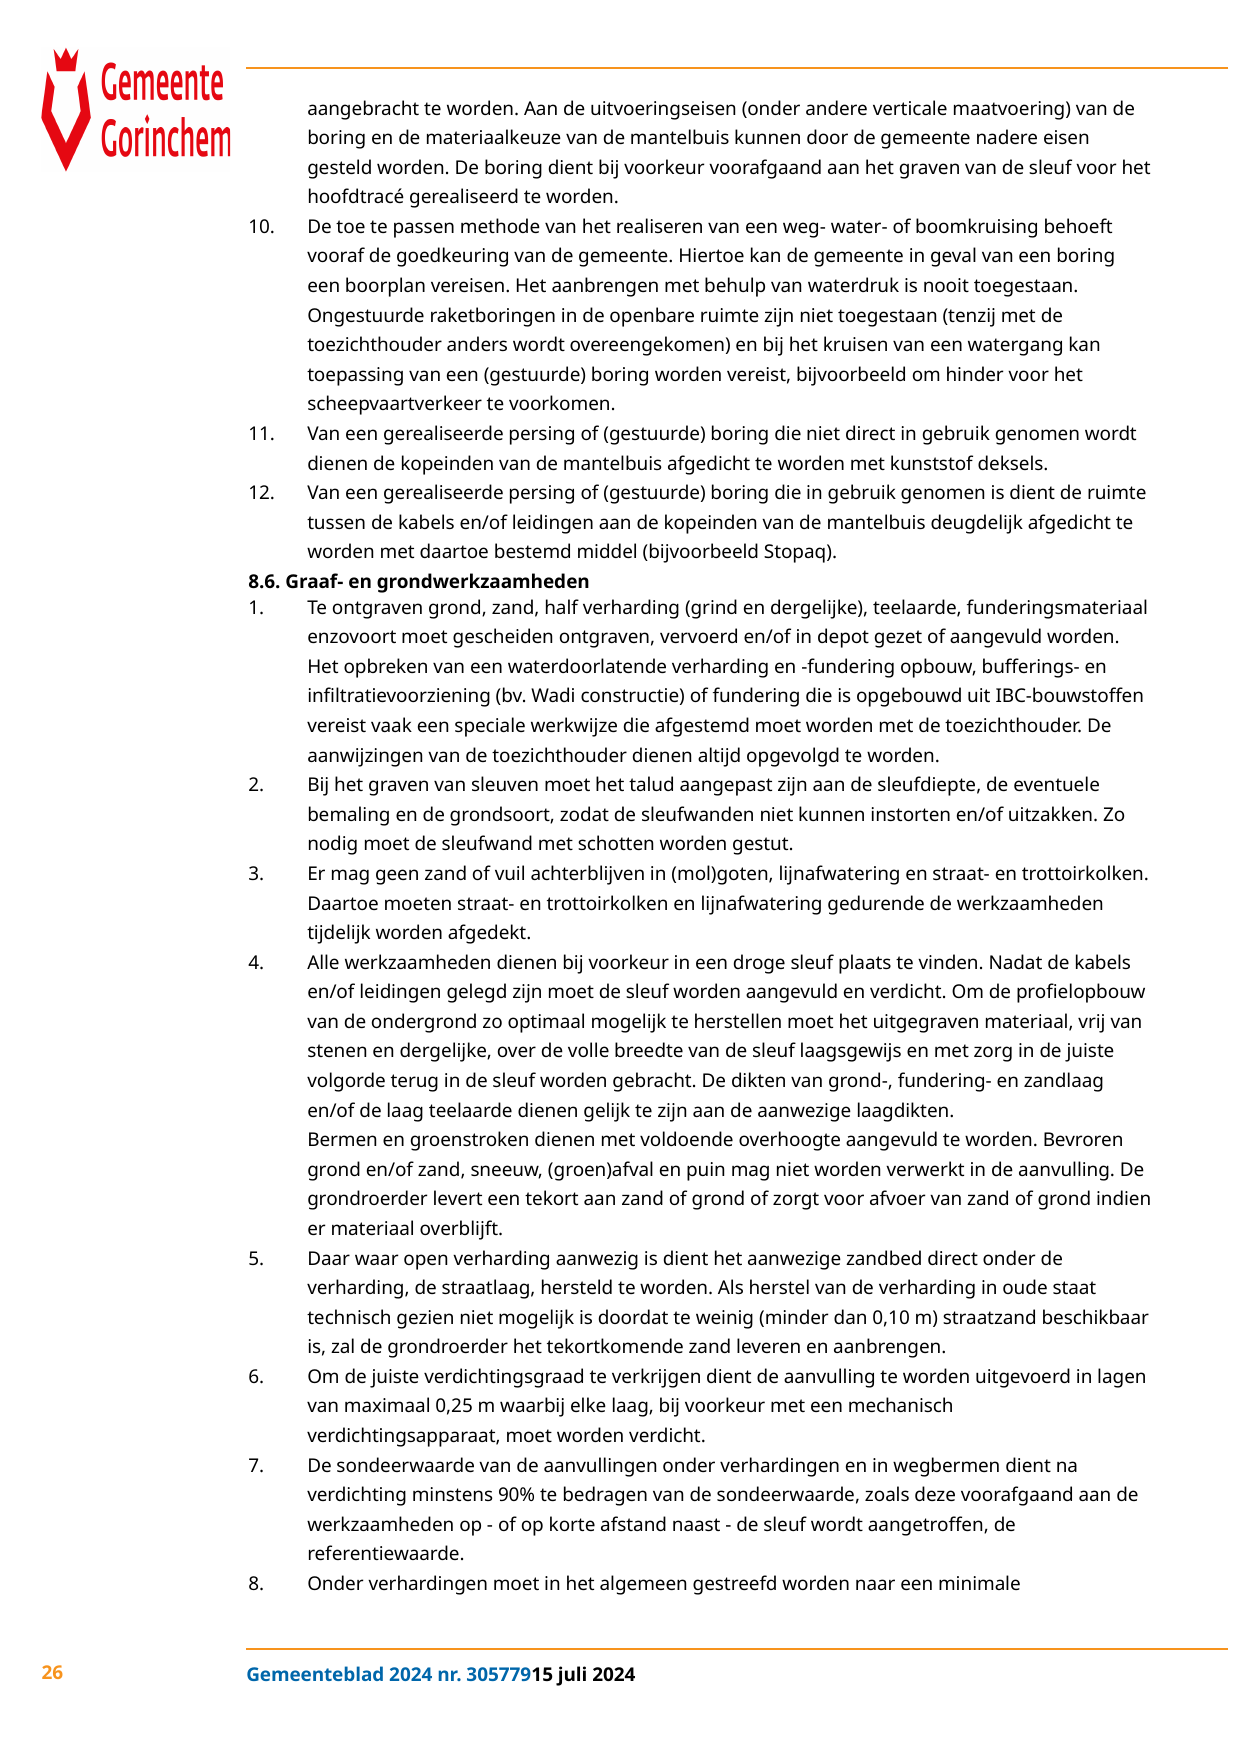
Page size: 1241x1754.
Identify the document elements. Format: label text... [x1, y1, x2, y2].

list Bij het graven van sleuven moet het talud aangepast zijn aan de sleufdiepte, de eventuele bemaling en de grondsoort, zodat de sleufwanden niet kunnen instorten en/of uitzakken. Zo nodig moet de sleufwand met schotten worden gestut. [248, 771, 1152, 856]
list aangebracht te worden. Aan de uitvoeringseisen (onder andere verticale maatvoering) van de boring en de materiaalkeuze van de mantelbuis kunnen door de gemeente nadere eisen gesteld worden. De boring dient bij voorkeur voorafgaand aan het graven van de sleuf voor het hoofdtracé gerealiseerd te worden. [248, 95, 1152, 209]
list De sondeerwaarde van de aanvullingen onder verhardingen en in wegbermen dient na verdichting minstens 90% te bedragen van de sondeerwaarde, zoals deze voorafgaand aan de werkzaamheden op - of op korte afstand naast - de sleuf wordt aangetroffen, de referentiewaarde. [248, 1452, 1152, 1566]
list Onder verhardingen moet in het algemeen gestreefd worden naar een minimale [248, 1570, 1152, 1596]
list Om de juiste verdichtingsgraad te verkrijgen dient de aanvulling te worden uitgevoerd in lagen van maximaal 0,25 m waarbij elke laag, bij voorkeur met een mechanisch verdichtingsapparaat, moet worden verdicht. [248, 1363, 1152, 1448]
list Alle werkzaamheden dienen bij voorkeur in een droge sleuf plaats te vinden. Nadat de kabels en/of leidingen gelegd zijn moet de sleuf worden aangevuld en verdicht. Om de profielopbouw van de ondergrond zo optimaal mogelijk te herstellen moet het uitgegraven materiaal, vrij van stenen en dergelijke, over de volle breedte van de sleuf laagsgewijs en met zorg in de juiste volgorde terug in de sleuf worden gebracht. De dikten van grond-, fundering- en zandlaag en/of de laag teelaarde dienen gelijk te zijn aan de aanwezige laagdikten. [248, 949, 1152, 1122]
list Er mag geen zand of vuil achterblijven in (mol)goten, lijnafwatering en straat- en trottoirkolken. Daartoe moeten straat- en trottoirkolken en lijnafwatering gedurende de werkzaamheden tijdelijk worden afgedekt. [248, 860, 1152, 945]
picture [41, 47, 231, 172]
list De toe te passen methode van het realiseren van een weg- water- of boomkruising behoeft vooraf de goedkeuring van de gemeente. Hiertoe kan de gemeente in geval van een boring een boorplan vereisen. Het aanbrengen met behulp van waterdruk is nooit toegestaan. Ongestuurde raketboringen in de openbare ruimte zijn niet toegestaan (tenzij met de toezichthouder anders wordt overeengekomen) en bij het kruisen van een watergang kan toepassing van een (gestuurde) boring worden vereist, bijvoorbeeld om hinder voor het scheepvaartverkeer te voorkomen. [248, 213, 1152, 416]
list Van een gerealiseerde persing of (gestuurde) boring die niet direct in gebruik genomen wordt dienen de kopeinden van de mantelbuis afgedicht te worden met kunststof deksels. [248, 420, 1152, 476]
list Daar waar open verharding aanwezig is dient het aanwezige zandbed direct onder de verharding, de straatlaag, hersteld te worden. Als herstel van de verharding in oude staat technisch gezien niet mogelijk is doordat te weinig (minder dan 0,10 m) straatzand beschikbaar is, zal de grondroerder het tekortkomende zand leveren en aanbrengen. [248, 1245, 1152, 1359]
list Van een gerealiseerde persing of (gestuurde) boring die in gebruik genomen is dient de ruimte tussen de kabels en/of leidingen aan de kopeinden van de mantelbuis deugdelijk afgedicht te worden met daartoe bestemd middel (bijvoorbeeld Stopaq). [248, 479, 1152, 564]
list Bermen en groenstroken dienen met voldoende overhoogte aangevuld te worden. Bevroren grond en/of zand, sneeuw, (groen)afval en puin mag niet worden verwerkt in de aanvulling. De grondroerder levert een tekort aan zand of grond of zorgt voor afvoer van zand of grond indien er materiaal overblijft. [248, 1126, 1152, 1241]
list Te ontgraven grond, zand, half verharding (grind en dergelijke), teelaarde, funderingsmateriaal enzovoort moet gescheiden ontgraven, vervoerd en/of in depot gezet of aangevuld worden. Het opbreken van een waterdoorlatende verharding en -fundering opbouw, bufferings- en infiltratievoorziening (bv. Wadi constructie) of fundering die is opgebouwd uit IBC-bouwstoffen vereist vaak een speciale werkwijze die afgestemd moet worden met de toezichthouder. De aanwijzingen van de toezichthouder dienen altijd opgevolgd te worden. [248, 594, 1152, 767]
text 8.6. Graaf- en grondwerkzaamheden [248, 568, 1152, 594]
